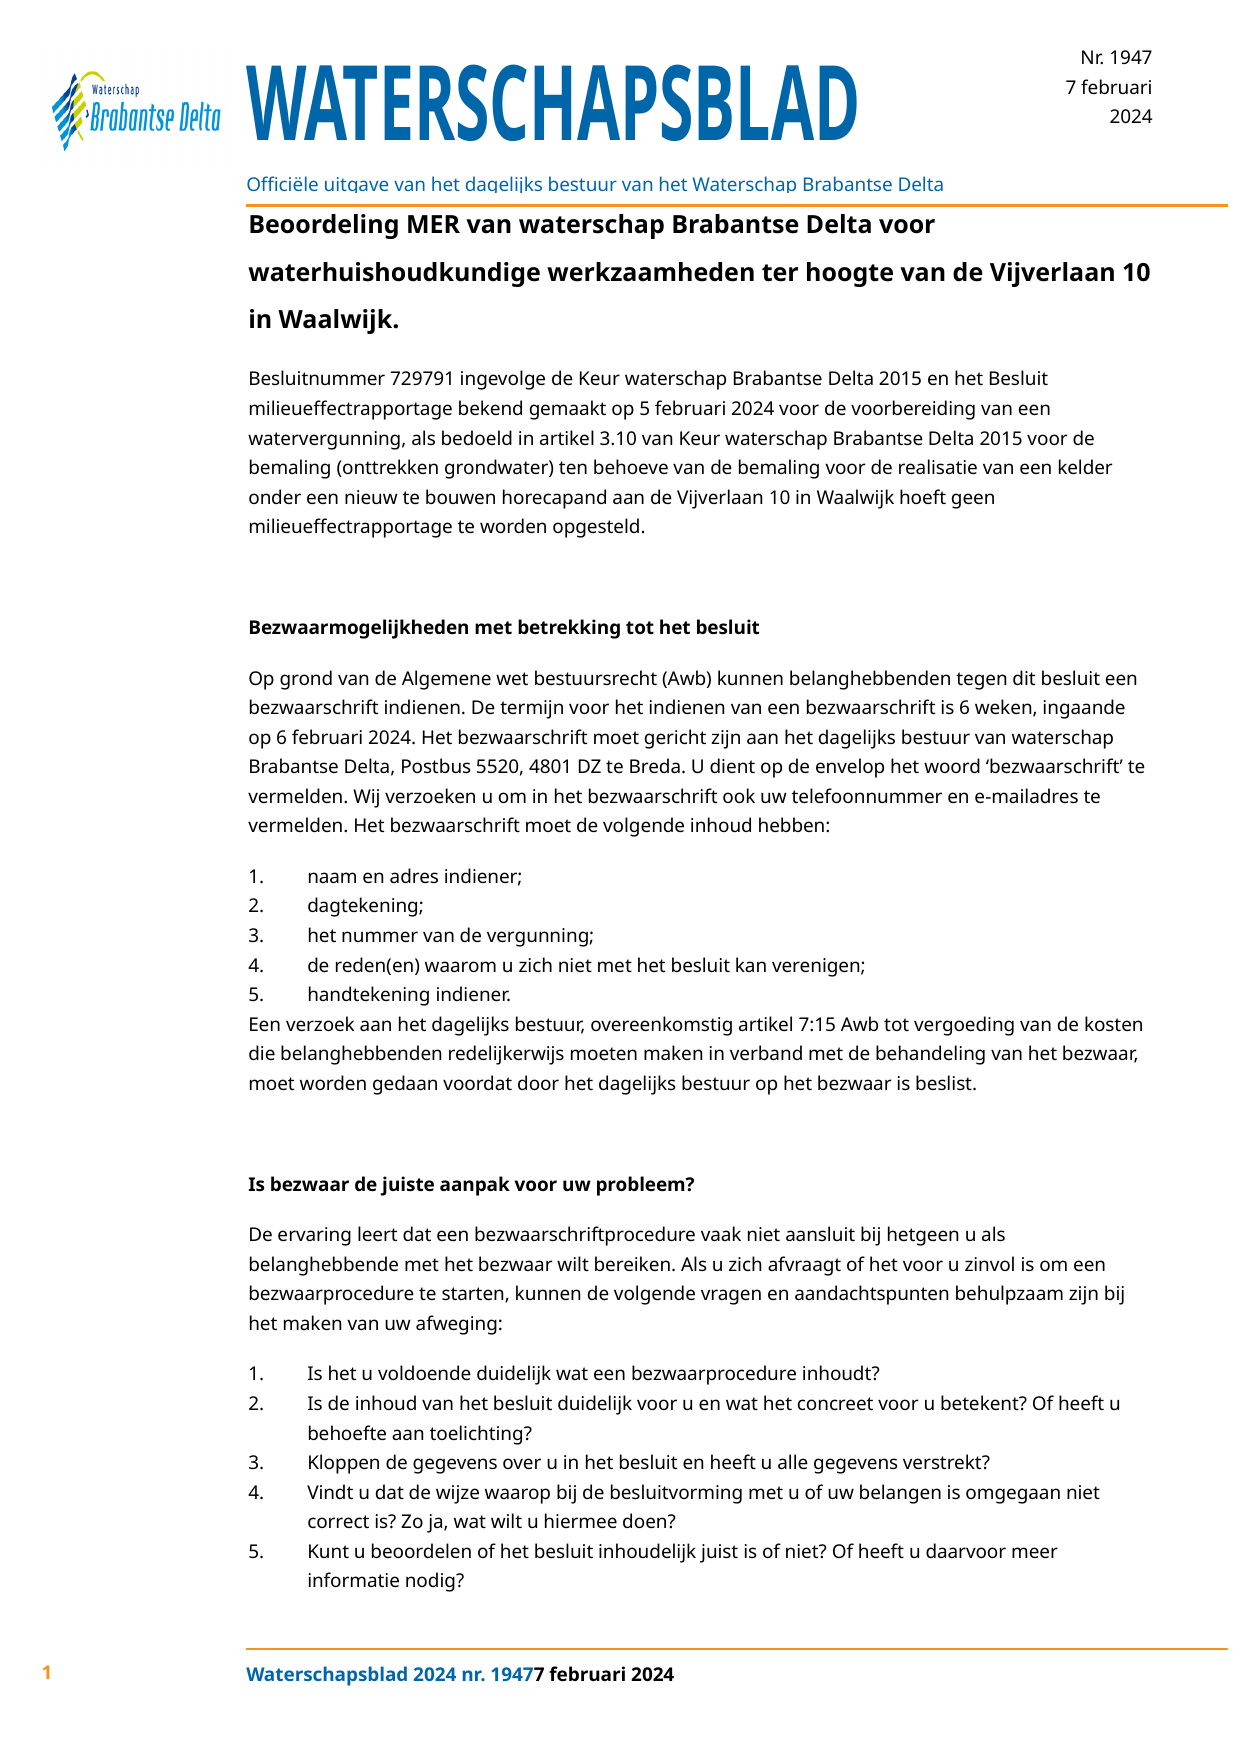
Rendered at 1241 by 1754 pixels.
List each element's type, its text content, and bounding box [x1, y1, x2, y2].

list handtekening indiener. [248, 981, 1152, 1007]
text Beoordeling MER van waterschap Brabantse Delta voor waterhuishoudkundige werkzaamheden ter hoogte van de Vijverlaan 10 in Waalwijk. [248, 207, 1152, 336]
list dagtekening; [248, 893, 1152, 918]
list naam en adres indiener; [248, 863, 1152, 889]
text Op grond van de Algemene wet bestuursrecht (Awb) kunnen belanghebbenden tegen dit besluit een bezwaarschrift indienen. De termijn voor het indienen van een bezwaarschrift is 6 weken, ingaande op 6 februari 2024. Het bezwaarschrift moet gericht zijn aan het dagelijks bestuur van waterschap Brabantse Delta, Postbus 5520, 4801 DZ te Breda. U dient op de envelop het woord ‘bezwaarschrift’ te vermelden. Wij verzoeken u om in het bezwaarschrift ook uw telefoonnummer en e‑mailadres te vermelden. Het bezwaarschrift moet de volgende inhoud hebben: [248, 665, 1152, 838]
list de reden(en) waarom u zich niet met het besluit kan verenigen; [248, 952, 1152, 977]
list Vindt u dat de wijze waarop bij de besluitvorming met u of uw belangen is omgegaan niet correct is? Zo ja, wat wilt u hiermee doen? [248, 1479, 1152, 1534]
picture [41, 47, 231, 172]
list het nummer van de vergunning; [248, 922, 1152, 948]
list Kunt u beoordelen of het besluit inhoudelijk juist is of niet? Of heeft u daarvoor meer informatie nodig? [248, 1538, 1152, 1593]
list Kloppen de gegevens over u in het besluit en heeft u alle gegevens verstrekt? [248, 1449, 1152, 1475]
text De ervaring leert dat een bezwaarschriftprocedure vaak niet aansluit bij hetgeen u als belanghebbende met het bezwaar wilt bereiken. Als u zich afvraagt of het voor u zinvol is om een bezwaarprocedure te starten, kunnen de volgende vragen en aandachtspunten behulpzaam zijn bij het maken van uw afweging: [248, 1221, 1152, 1336]
list Is de inhoud van het besluit duidelijk voor u en wat het concreet voor u betekent? Of heeft u behoefte aan toelichting? [248, 1390, 1152, 1445]
text Een verzoek aan het dagelijks bestuur, overeenkomstig artikel 7:15 Awb tot vergoeding van de kosten die belanghebbenden redelijkerwijs moeten maken in verband met de behandeling van het bezwaar, moet worden gedaan voordat door het dagelijks bestuur op het bezwaar is beslist. [248, 1011, 1152, 1096]
list Is het u voldoende duidelijk wat een bezwaarprocedure inhoudt? [248, 1361, 1152, 1386]
text Bezwaarmogelijkheden met betrekking tot het besluit [248, 614, 1152, 640]
text Besluitnummer 729791 ingevolge de Keur waterschap Brabantse Delta 2015 en het Besluit milieueffectrapportage bekend gemaakt op 5 februari 2024 voor de voorbereiding van een watervergunning, als bedoeld in artikel 3.10 van Keur waterschap Brabantse Delta 2015 voor de bemaling (onttrekken grondwater) ten behoeve van de bemaling voor de realisatie van een kelder onder een nieuw te bouwen horecapand aan de Vijverlaan 10 in Waalwijk hoeft geen milieueffectrapportage te worden opgesteld. [248, 366, 1152, 539]
text Is bezwaar de juiste aanpak voor uw probleem? [248, 1171, 1152, 1197]
